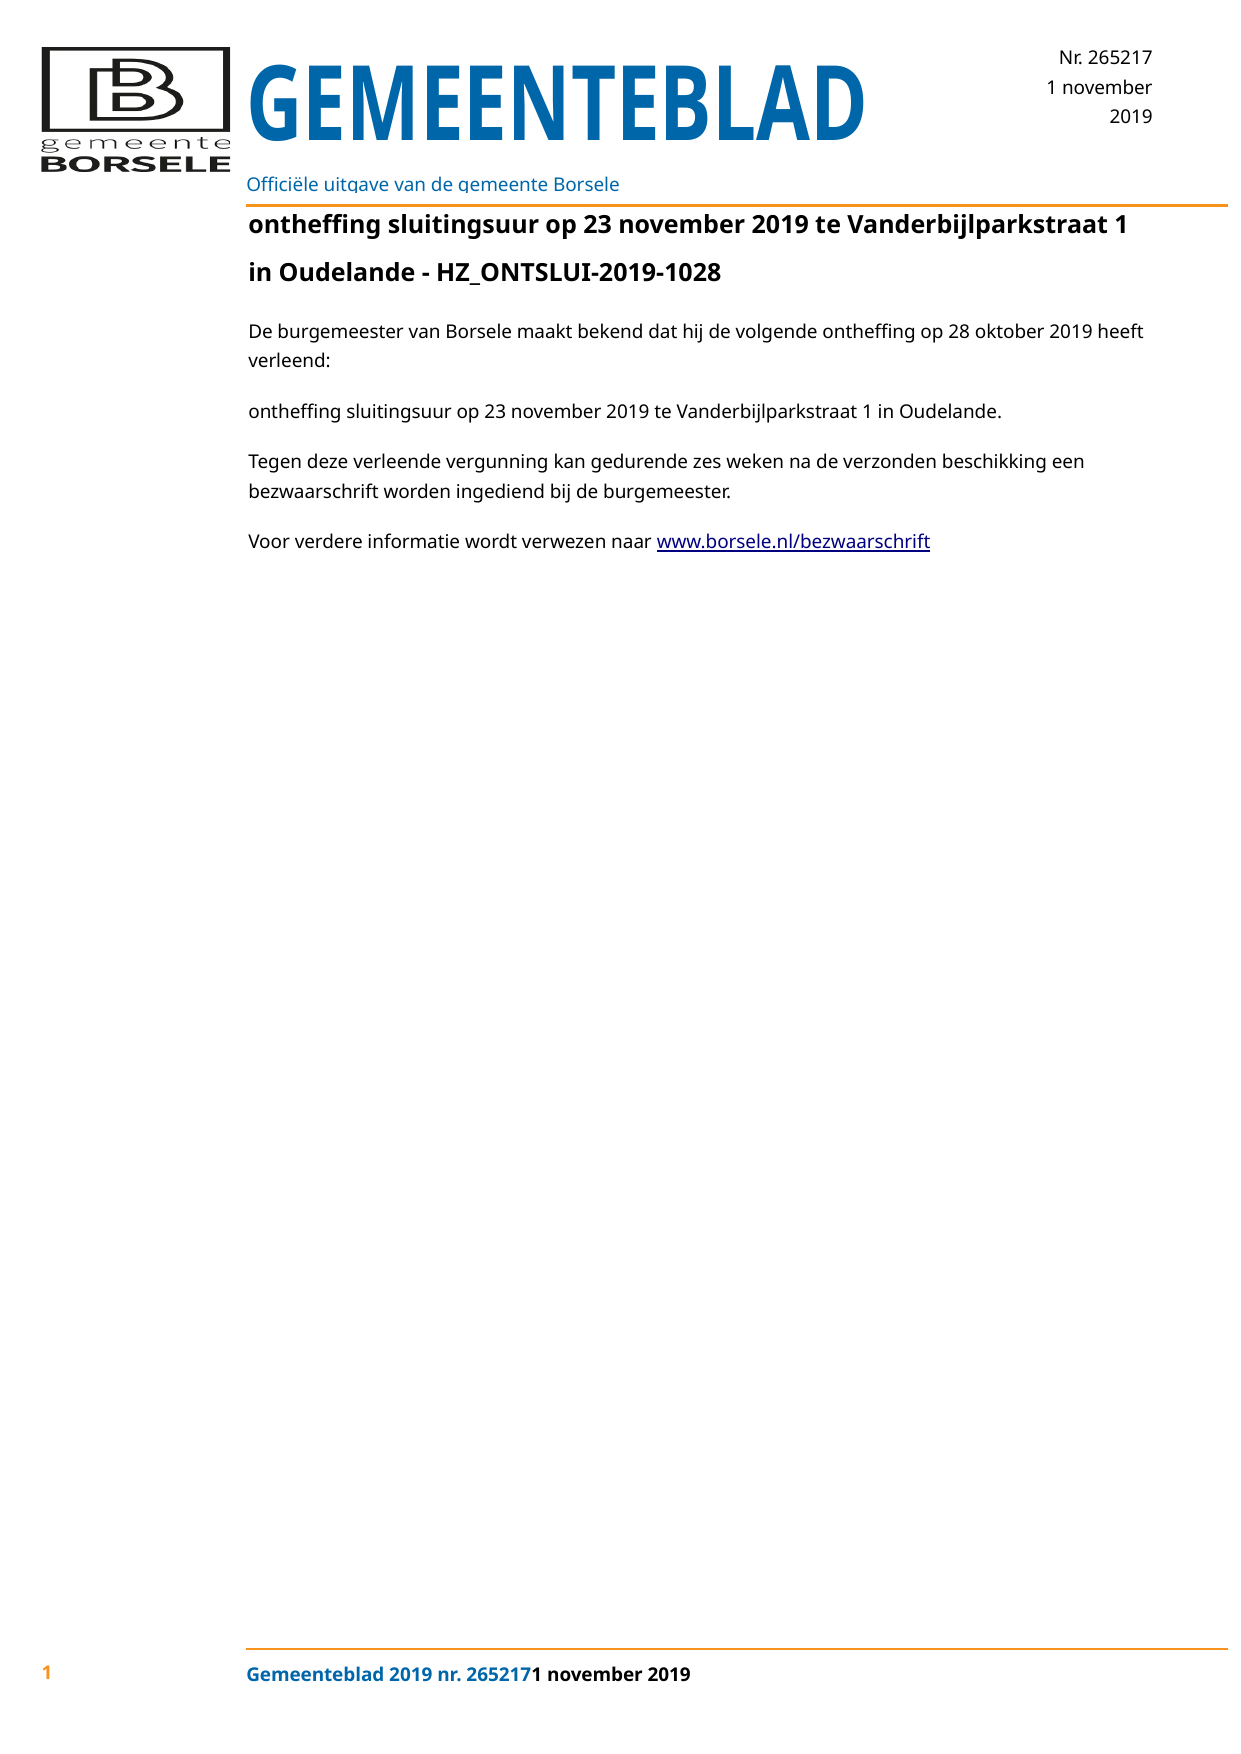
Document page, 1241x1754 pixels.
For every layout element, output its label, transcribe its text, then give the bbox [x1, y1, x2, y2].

text ontheffing sluitingsuur op 23 november 2019 te Vanderbijlparkstraat 1 in Oudelande - HZ_ONTSLUI-2019-1028 [248, 207, 1152, 288]
text De burgemeester van Borsele maakt bekend dat hij de volgende ontheffing op 28 oktober 2019 heeft verleend: [248, 318, 1152, 373]
text Voor verdere informatie wordt verwezen naar www.borsele.nl/bezwaarschrift [248, 528, 1152, 554]
text ontheffing sluitingsuur op 23 november 2019 te Vanderbijlparkstraat 1 in Oudelande. [248, 398, 1152, 424]
picture [41, 47, 231, 172]
text Tegen deze verleende vergunning kan gedurende zes weken na de verzonden beschikking een bezwaarschrift worden ingediend bij de burgemeester. [248, 448, 1152, 504]
